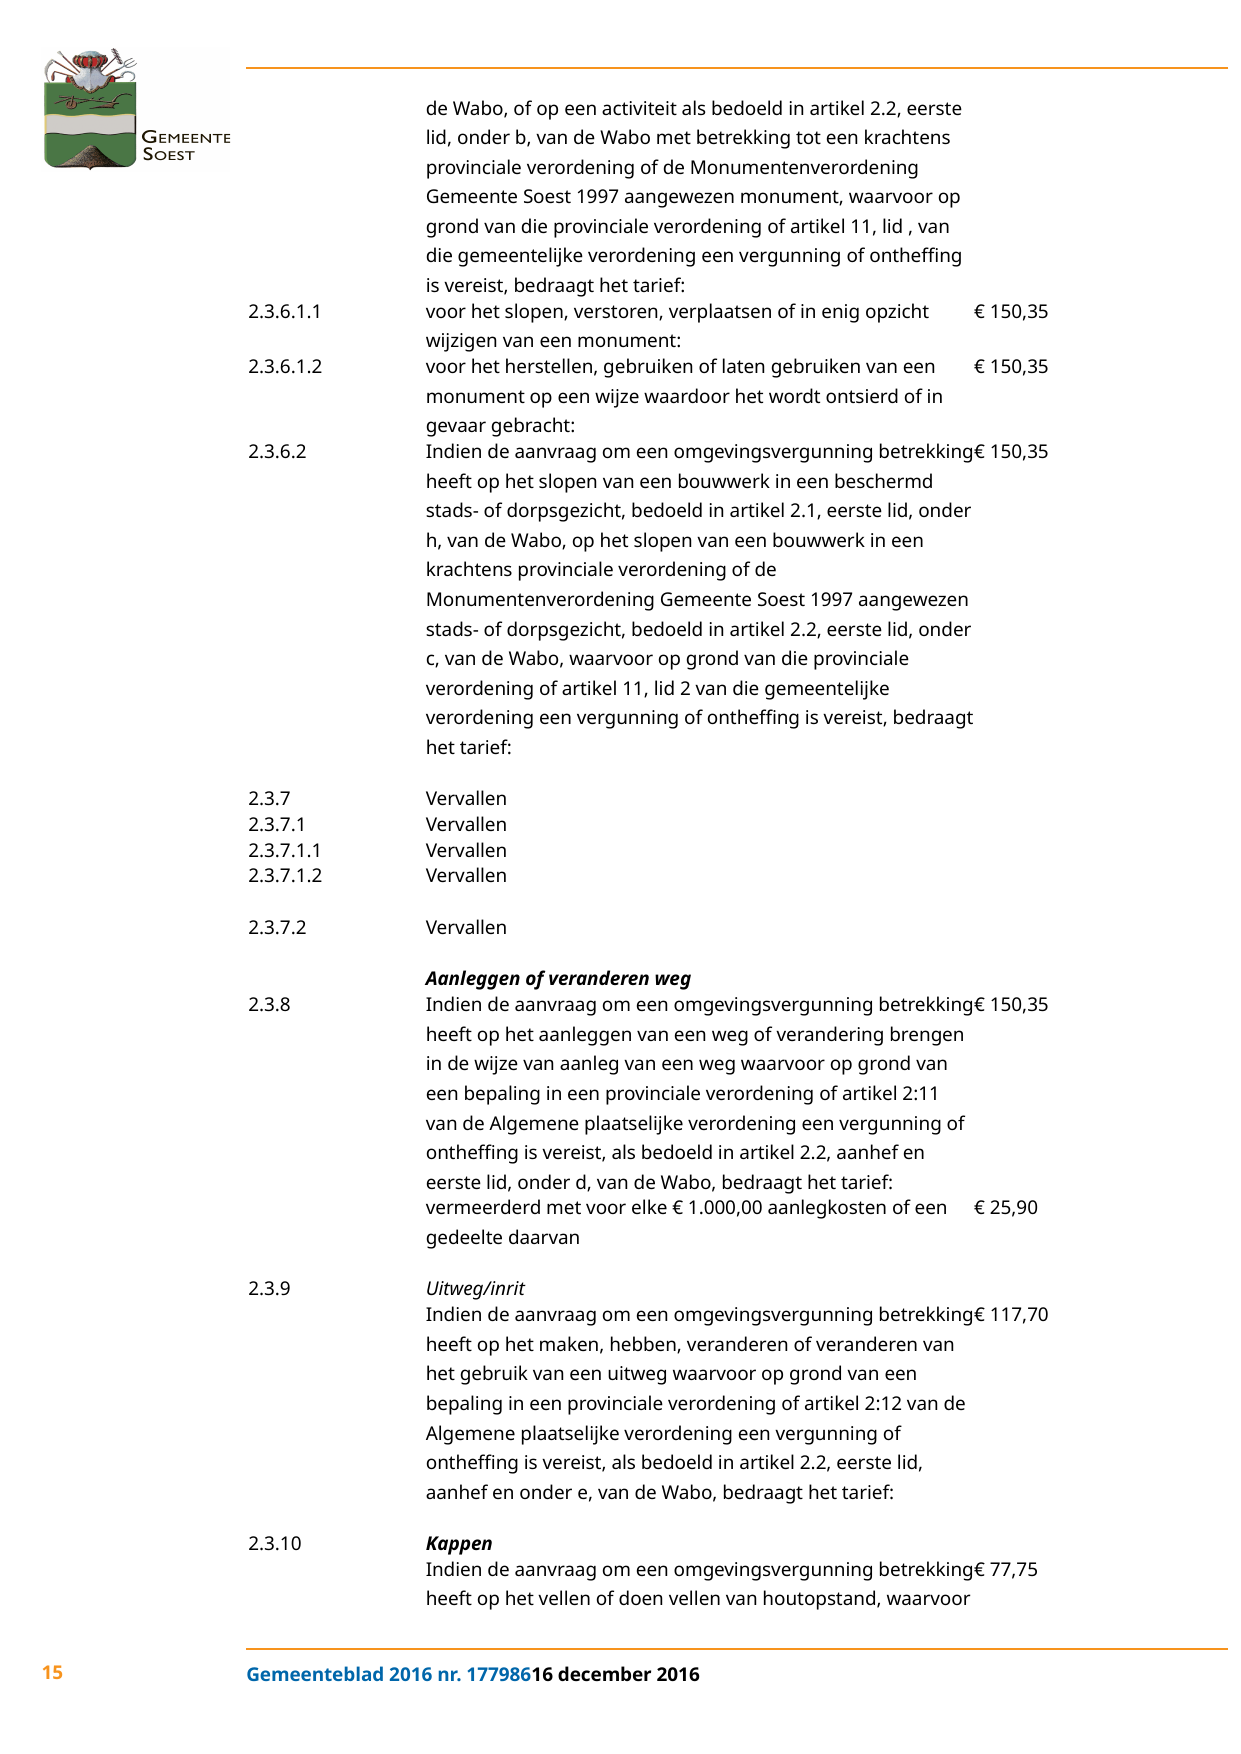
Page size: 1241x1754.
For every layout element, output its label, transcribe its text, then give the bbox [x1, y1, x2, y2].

table_cell 2.3.6.1.1 [248, 298, 426, 353]
table_cell [248, 966, 426, 991]
table_cell Vervallen [426, 914, 974, 940]
table_cell 2.3.6.1.2 [248, 353, 426, 438]
table_cell 2.3.7.1.1 [248, 837, 426, 863]
table_cell [974, 966, 1152, 991]
table_cell [248, 1556, 426, 1611]
table_cell Vervallen [426, 837, 974, 863]
table_cell € 117,70 [974, 1301, 1152, 1504]
table_cell [426, 1505, 974, 1530]
table_cell 2.3.8 [248, 991, 426, 1194]
table_cell Kappen [426, 1530, 974, 1556]
table_cell [426, 760, 974, 786]
table_cell voor het herstellen, gebruiken of laten gebruiken van een monument op een wijze waardoor het wordt ontsierd of in gevaar gebracht: [426, 353, 974, 438]
table_cell [974, 1276, 1152, 1301]
table_cell [974, 1530, 1152, 1556]
table_cell 2.3.7.1 [248, 811, 426, 837]
table_cell 2.3.10 [248, 1530, 426, 1556]
table_cell [974, 95, 1152, 298]
table_cell [974, 1250, 1152, 1276]
table_cell Vervallen [426, 811, 974, 837]
table_cell [974, 1505, 1152, 1530]
table_cell [248, 889, 426, 914]
table_cell [974, 811, 1152, 837]
table_cell 2.3.7.2 [248, 914, 426, 940]
table_cell voor het slopen, verstoren, verplaatsen of in enig opzicht wijzigen van een monument: [426, 298, 974, 353]
table_cell [248, 1195, 426, 1250]
table_cell Indien de aanvraag om een omgevingsvergunning betrekking heeft op het aanleggen van een weg of verandering brengen in de wijze van aanleg van een weg waarvoor op grond van een bepaling in een provinciale verordening of artikel 2:11 van de Algemene plaatselijke verordening een vergunning of ontheffing is vereist, als bedoeld in artikel 2.2, aanhef en eerste lid, onder d, van de Wabo, bedraagt het tarief: [426, 991, 974, 1194]
table_cell vermeerderd met voor elke € 1.000,00 aanlegkosten of een gedeelte daarvan [426, 1195, 974, 1250]
table_cell [974, 863, 1152, 888]
table_cell € 150,35 [974, 298, 1152, 353]
table_cell Vervallen [426, 863, 974, 888]
table_cell [248, 760, 426, 786]
table_cell [248, 95, 426, 298]
table_cell 2.3.9 [248, 1276, 426, 1301]
table_cell 2.3.7 [248, 786, 426, 811]
table_cell € 77,75 [974, 1556, 1152, 1611]
table_cell [248, 1301, 426, 1504]
table_cell € 150,35 [974, 991, 1152, 1194]
picture [41, 47, 231, 172]
table_cell de Wabo, of op een activiteit als bedoeld in artikel 2.2, eerste lid, onder b, van de Wabo met betrekking tot een krachtens provinciale verordening of de Monumentenverordening Gemeente Soest 1997 aangewezen monument, waarvoor op grond van die provinciale verordening of artikel 11, lid , van die gemeentelijke verordening een vergunning of ontheffing is vereist, bedraagt het tarief: [426, 95, 974, 298]
table_cell € 25,90 [974, 1195, 1152, 1250]
table_cell [248, 940, 426, 966]
table_cell Aanleggen of veranderen weg [426, 966, 974, 991]
table_cell € 150,35 [974, 438, 1152, 760]
table_cell 2.3.7.1.2 [248, 863, 426, 888]
table_cell Indien de aanvraag om een omgevingsvergunning betrekking heeft op het slopen van een bouwwerk in een beschermd stads- of dorpsgezicht, bedoeld in artikel 2.1, eerste lid, onder h, van de Wabo, op het slopen van een bouwwerk in een krachtens provinciale verordening of de Monumentenverordening Gemeente Soest 1997 aangewezen stads- of dorpsgezicht, bedoeld in artikel 2.2, eerste lid, onder c, van de Wabo, waarvoor op grond van die provinciale verordening of artikel 11, lid 2 van die gemeentelijke verordening een vergunning of ontheffing is vereist, bedraagt het tarief: [426, 438, 974, 760]
table_cell [974, 940, 1152, 966]
table_cell [248, 1250, 426, 1276]
table_cell Indien de aanvraag om een omgevingsvergunning betrekking heeft op het maken, hebben, veranderen of veranderen van het gebruik van een uitweg waarvoor op grond van een bepaling in een provinciale verordening of artikel 2:12 van de Algemene plaatselijke verordening een vergunning of ontheffing is vereist, als bedoeld in artikel 2.2, eerste lid, aanhef en onder e, van de Wabo, bedraagt het tarief: [426, 1301, 974, 1504]
table_cell 2.3.6.2 [248, 438, 426, 760]
table_cell € 150,35 [974, 353, 1152, 438]
table_cell Uitweg/inrit [426, 1276, 974, 1301]
table_cell [974, 786, 1152, 811]
table_cell [426, 889, 974, 914]
table_cell [974, 837, 1152, 863]
table_cell [426, 1250, 974, 1276]
table_cell [248, 1505, 426, 1530]
table_cell [974, 914, 1152, 940]
table_cell [426, 940, 974, 966]
table_cell Indien de aanvraag om een omgevingsvergunning betrekking heeft op het vellen of doen vellen van houtopstand, waarvoor [426, 1556, 974, 1611]
table_cell Vervallen [426, 786, 974, 811]
table_cell [974, 760, 1152, 786]
table_cell [974, 889, 1152, 914]
